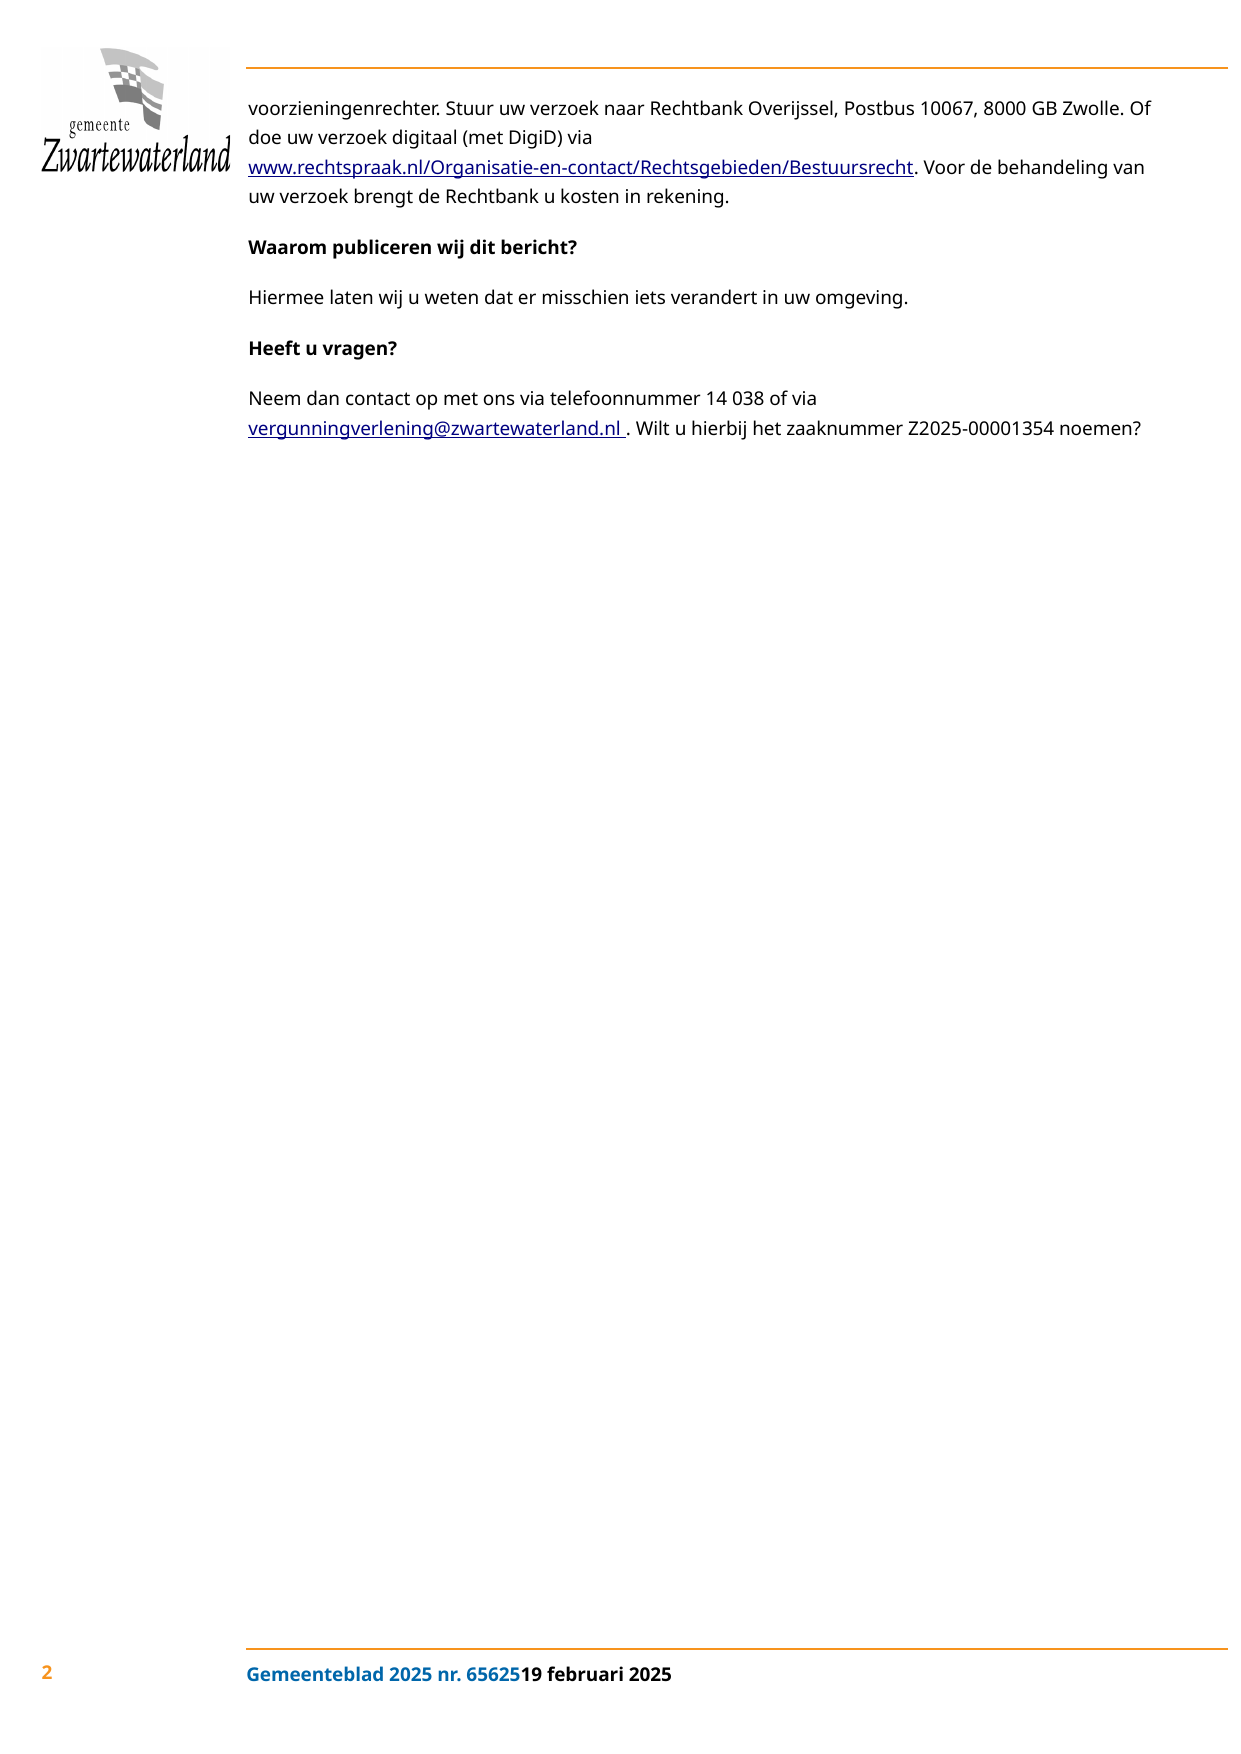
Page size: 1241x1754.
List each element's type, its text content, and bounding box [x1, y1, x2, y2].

text Neem dan contact op met ons via telefoonnummer 14 038 of via vergunningverlening@zwartewaterland.nl . Wilt u hierbij het zaaknummer Z2025-00001354 noemen? [248, 385, 1152, 441]
text Heeft u vragen? [248, 335, 1152, 361]
text voorzieningenrechter. Stuur uw verzoek naar Rechtbank Overijssel, Postbus 10067, 8000 GB Zwolle. Of doe uw verzoek digitaal (met DigiD) via www.rechtspraak.nl/Organisatie-en-contact/Rechtsgebieden/Bestuursrecht. Voor de behandeling van uw verzoek brengt de Rechtbank u kosten in rekening. [248, 95, 1152, 209]
picture [41, 47, 231, 172]
text Hiermee laten wij u weten dat er misschien iets verandert in uw omgeving. [248, 284, 1152, 310]
text Waarom publiceren wij dit bericht? [248, 234, 1152, 260]
